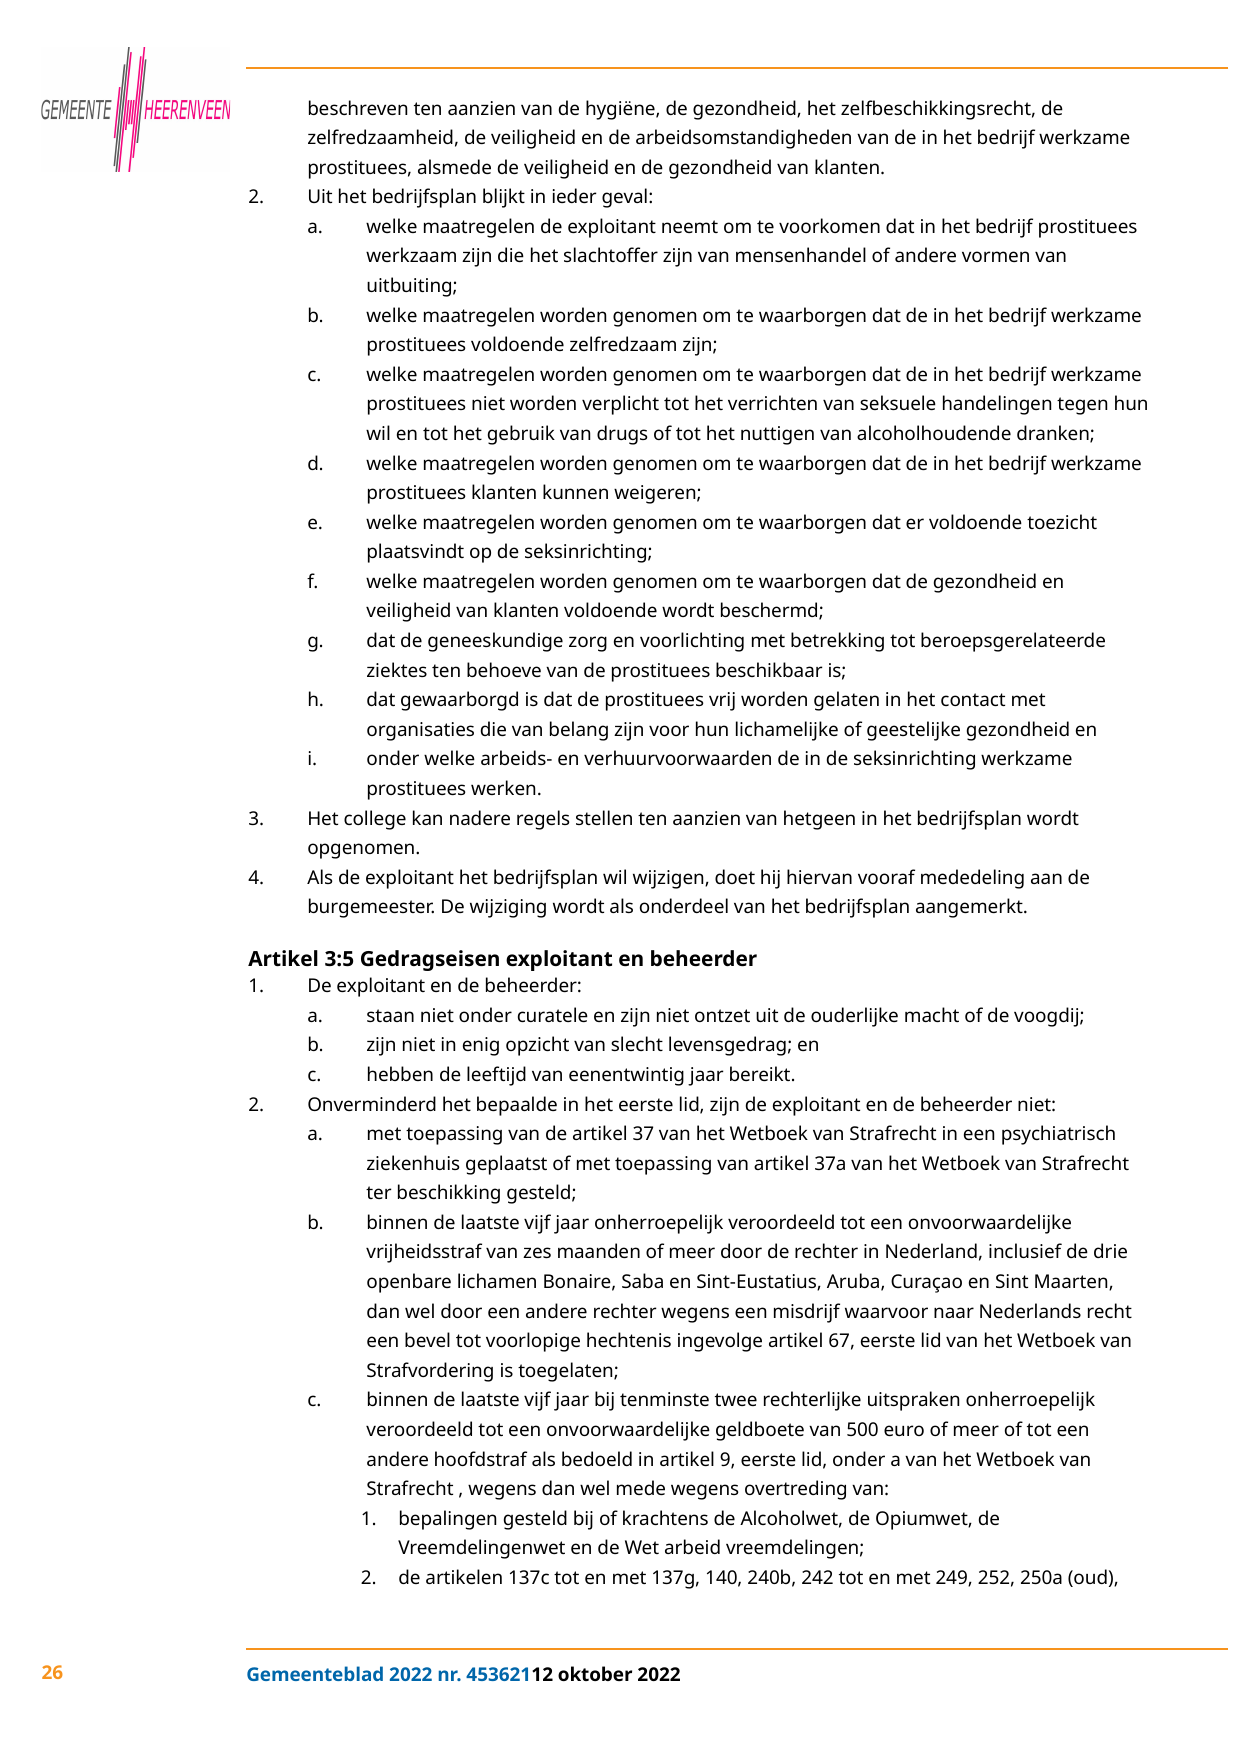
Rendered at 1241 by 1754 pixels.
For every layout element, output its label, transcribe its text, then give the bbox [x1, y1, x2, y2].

list bepalingen gesteld bij of krachtens de Alcoholwet, de Opiumwet, de Vreemdelingenwet en de Wet arbeid vreemdelingen; [361, 1505, 1152, 1560]
list de artikelen 137c tot en met 137g, 140, 240b, 242 tot en met 249, 252, 250a (oud), [361, 1564, 1152, 1590]
list dat de geneeskundige zorg en voorlichting met betrekking tot beroepsgerelateerde ziektes ten behoeve van de prostituees beschikbaar is; [307, 627, 1152, 683]
list hebben de leeftijd van eenentwintig jaar bereikt. [307, 1061, 1152, 1087]
list binnen de laatste vijf jaar onherroepelijk veroordeeld tot een onvoorwaardelijke vrijheidsstraf van zes maanden of meer door de rechter in Nederland, inclusief de drie openbare lichamen Bonaire, Saba en Sint-Eustatius, Aruba, Curaçao en Sint Maarten, dan wel door een andere rechter wegens een misdrijf waarvoor naar Nederlands recht een bevel tot voorlopige hechtenis ingevolge artikel 67, eerste lid van het Wetboek van Strafvordering is toegelaten; [307, 1209, 1152, 1383]
list welke maatregelen worden genomen om te waarborgen dat de in het bedrijf werkzame prostituees voldoende zelfredzaam zijn; [307, 302, 1152, 357]
list onder welke arbeids- en verhuurvoorwaarden de in de seksinrichting werkzame prostituees werken. [307, 746, 1152, 801]
list Onverminderd het bepaalde in het eerste lid, zijn de exploitant en de beheerder niet: [248, 1091, 1152, 1116]
list Uit het bedrijfsplan blijkt in ieder geval: [248, 183, 1152, 209]
list met toepassing van de artikel 37 van het Wetboek van Strafrecht in een psychiatrisch ziekenhuis geplaatst of met toepassing van artikel 37a van het Wetboek van Strafrecht ter beschikking gesteld; [307, 1120, 1152, 1205]
list welke maatregelen worden genomen om te waarborgen dat de gezondheid en veiligheid van klanten voldoende wordt beschermd; [307, 568, 1152, 623]
list binnen de laatste vijf jaar bij tenminste twee rechterlijke uitspraken onherroepelijk veroordeeld tot een onvoorwaardelijke geldboete van 500 euro of meer of tot een andere hoofdstraf als bedoeld in artikel 9, eerste lid, onder a van het Wetboek van Strafrecht , wegens dan wel mede wegens overtreding van: [307, 1387, 1152, 1501]
picture [41, 47, 231, 172]
list beschreven ten aanzien van de hygiëne, de gezondheid, het zelfbeschikkingsrecht, de zelfredzaamheid, de veiligheid en de arbeidsomstandigheden van de in het bedrijf werkzame prostituees, alsmede de veiligheid en de gezondheid van klanten. [248, 95, 1152, 180]
list Als de exploitant het bedrijfsplan wil wijzigen, doet hij hiervan vooraf mededeling aan de burgemeester. De wijziging wordt als onderdeel van het bedrijfsplan aangemerkt. [248, 864, 1152, 919]
list welke maatregelen worden genomen om te waarborgen dat er voldoende toezicht plaatsvindt op de seksinrichting; [307, 509, 1152, 564]
list zijn niet in enig opzicht van slecht levensgedrag; en [307, 1032, 1152, 1057]
list welke maatregelen worden genomen om te waarborgen dat de in het bedrijf werkzame prostituees klanten kunnen weigeren; [307, 450, 1152, 505]
list De exploitant en de beheerder: [248, 972, 1152, 998]
list welke maatregelen de exploitant neemt om te voorkomen dat in het bedrijf prostituees werkzaam zijn die het slachtoffer zijn van mensenhandel of andere vormen van uitbuiting; [307, 213, 1152, 298]
list welke maatregelen worden genomen om te waarborgen dat de in het bedrijf werkzame prostituees niet worden verplicht tot het verrichten van seksuele handelingen tegen hun wil en tot het gebruik van drugs of tot het nuttigen van alcoholhoudende dranken; [307, 361, 1152, 446]
text Artikel 3:5 Gedragseisen exploitant en beheerder [248, 944, 1152, 972]
list Het college kan nadere regels stellen ten aanzien van hetgeen in het bedrijfsplan wordt opgenomen. [248, 805, 1152, 860]
list dat gewaarborgd is dat de prostituees vrij worden gelaten in het contact met organisaties die van belang zijn voor hun lichamelijke of geestelijke gezondheid en [307, 686, 1152, 742]
list staan niet onder curatele en zijn niet ontzet uit de ouderlijke macht of de voogdij; [307, 1002, 1152, 1028]
